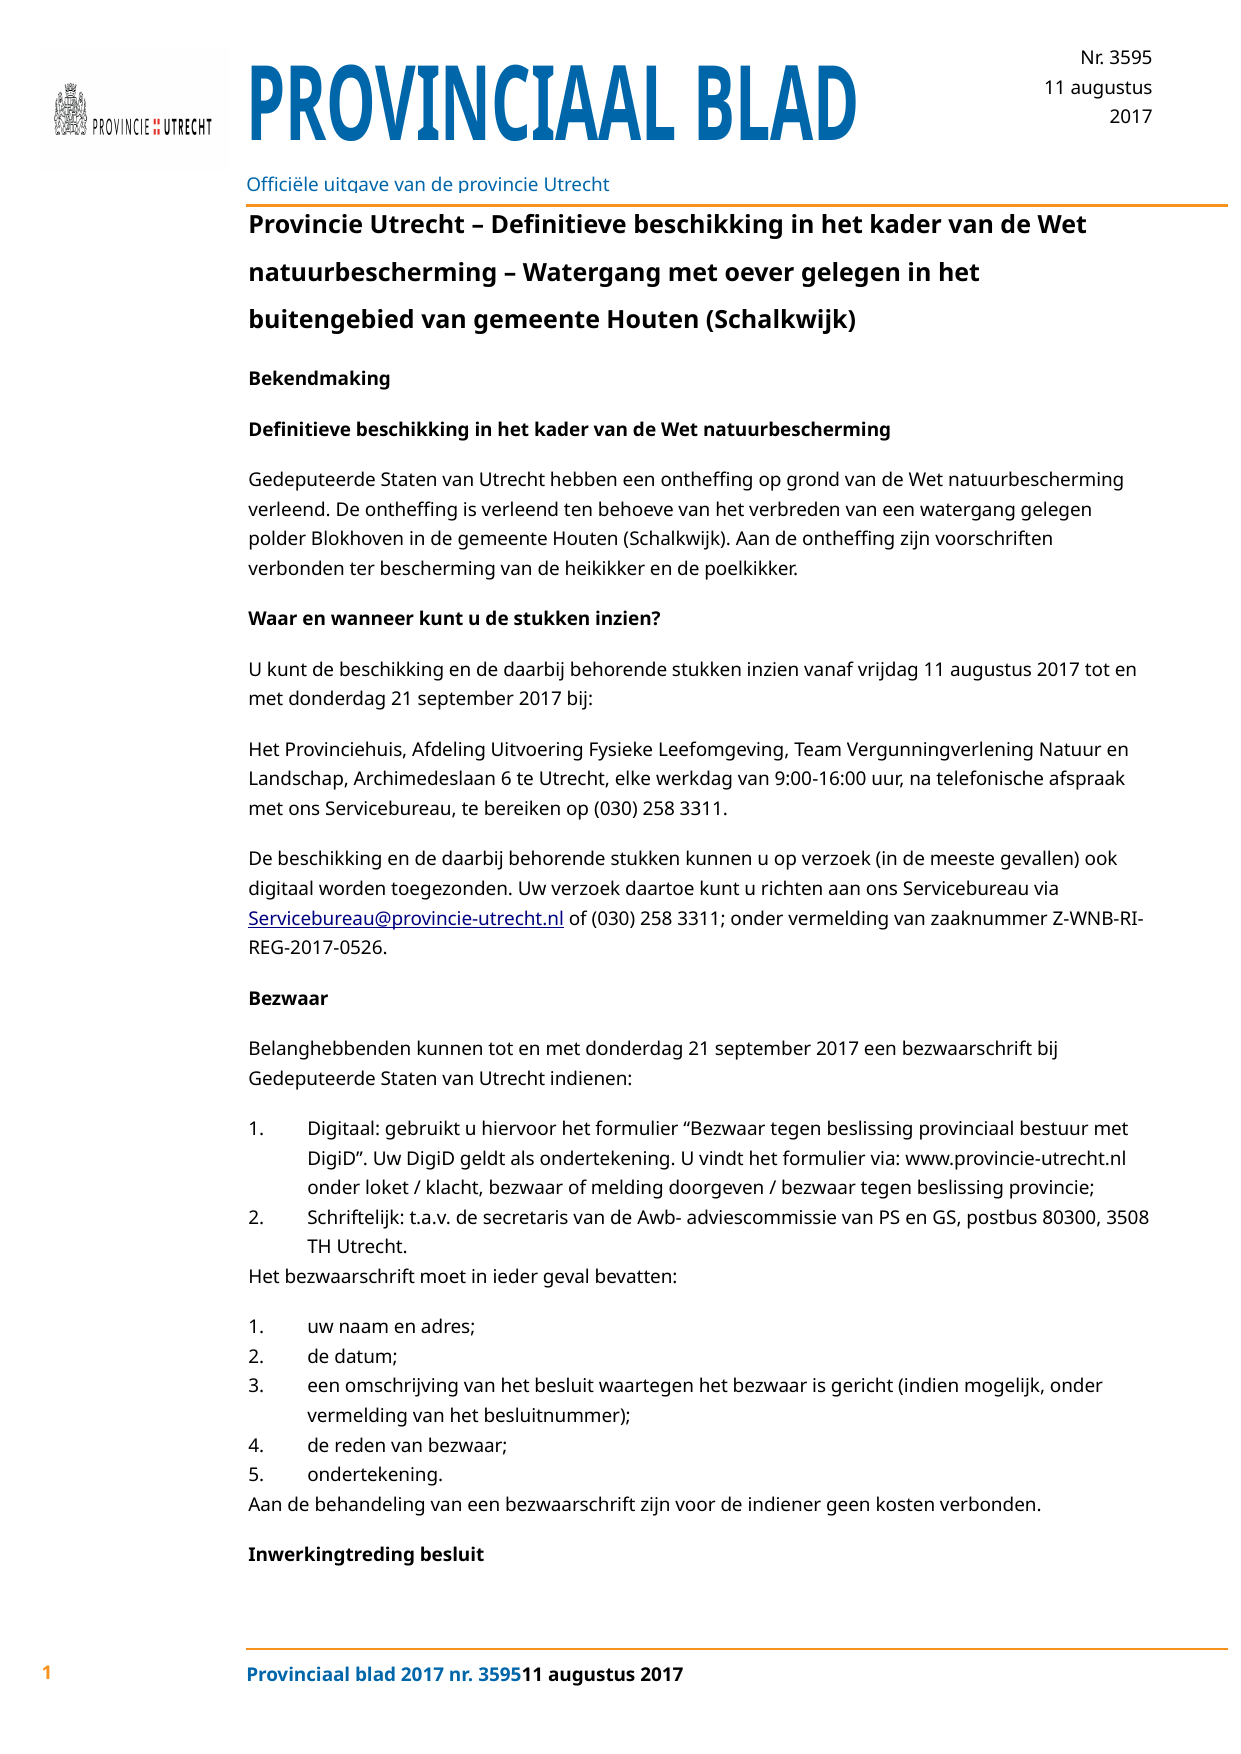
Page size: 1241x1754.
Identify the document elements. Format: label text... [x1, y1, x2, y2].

text Inwerkingtreding besluit [248, 1541, 1152, 1567]
list Digitaal: gebruikt u hiervoor het formulier “Bezwaar tegen beslissing provinciaal bestuur met DigiD”. Uw DigiD geldt als ondertekening. U vindt het formulier via: www.provincie-utrecht.nl onder loket / klacht, bezwaar of melding doorgeven / bezwaar tegen beslissing provincie; [248, 1115, 1152, 1200]
text Waar en wanneer kunt u de stukken inzien? [248, 606, 1152, 631]
text Het bezwaarschrift moet in ieder geval bevatten: [248, 1263, 1152, 1289]
text U kunt de beschikking en de daarbij behorende stukken inzien vanaf vrijdag 11 augustus 2017 tot en met donderdag 21 september 2017 bij: [248, 656, 1152, 711]
list de datum; [248, 1343, 1152, 1369]
picture [41, 47, 231, 172]
list een omschrijving van het besluit waartegen het bezwaar is gericht (indien mogelijk, onder vermelding van het besluitnummer); [248, 1373, 1152, 1428]
list de reden van bezwaar; [248, 1432, 1152, 1457]
list uw naam en adres; [248, 1313, 1152, 1339]
text Het Provinciehuis, Afdeling Uitvoering Fysieke Leefomgeving, Team Vergunningverlening Natuur en Landschap, Archimedeslaan 6 te Utrecht, elke werkdag van 9:00‑16:00 uur, na telefonische afspraak met ons Servicebureau, te bereiken op (030) 258 3311. [248, 736, 1152, 821]
text Bezwaar [248, 985, 1152, 1010]
text Aan de behandeling van een bezwaarschrift zijn voor de indiener geen kosten verbonden. [248, 1491, 1152, 1517]
text Definitieve beschikking in het kader van de Wet natuurbescherming [248, 416, 1152, 442]
text Provincie Utrecht – Definitieve beschikking in het kader van de Wet natuurbescherming – Watergang met oever gelegen in het buitengebied van gemeente Houten (Schalkwijk) [248, 207, 1152, 336]
text Belanghebbenden kunnen tot en met donderdag 21 september 2017 een bezwaarschrift bij Gedeputeerde Staten van Utrecht indienen: [248, 1035, 1152, 1090]
text Gedeputeerde Staten van Utrecht hebben een ontheffing op grond van de Wet natuurbescherming verleend. De ontheffing is verleend ten behoeve van het verbreden van een watergang gelegen polder Blokhoven in de gemeente Houten (Schalkwijk). Aan de ontheffing zijn voorschriften verbonden ter bescherming van de heikikker en de poelkikker. [248, 466, 1152, 581]
list Schriftelijk: t.a.v. de secretaris van de Awb- adviescommissie van PS en GS, postbus 80300, 3508 TH Utrecht. [248, 1204, 1152, 1259]
list ondertekening. [248, 1461, 1152, 1487]
text De beschikking en de daarbij behorende stukken kunnen u op verzoek (in de meeste gevallen) ook digitaal worden toegezonden. Uw verzoek daartoe kunt u richten aan ons Servicebureau via Servicebureau@provincie-utrecht.nl of (030) 258 3311; onder vermelding van zaaknummer Z-WNB-RI-REG-2017-0526. [248, 846, 1152, 960]
text Bekendmaking [248, 366, 1152, 391]
